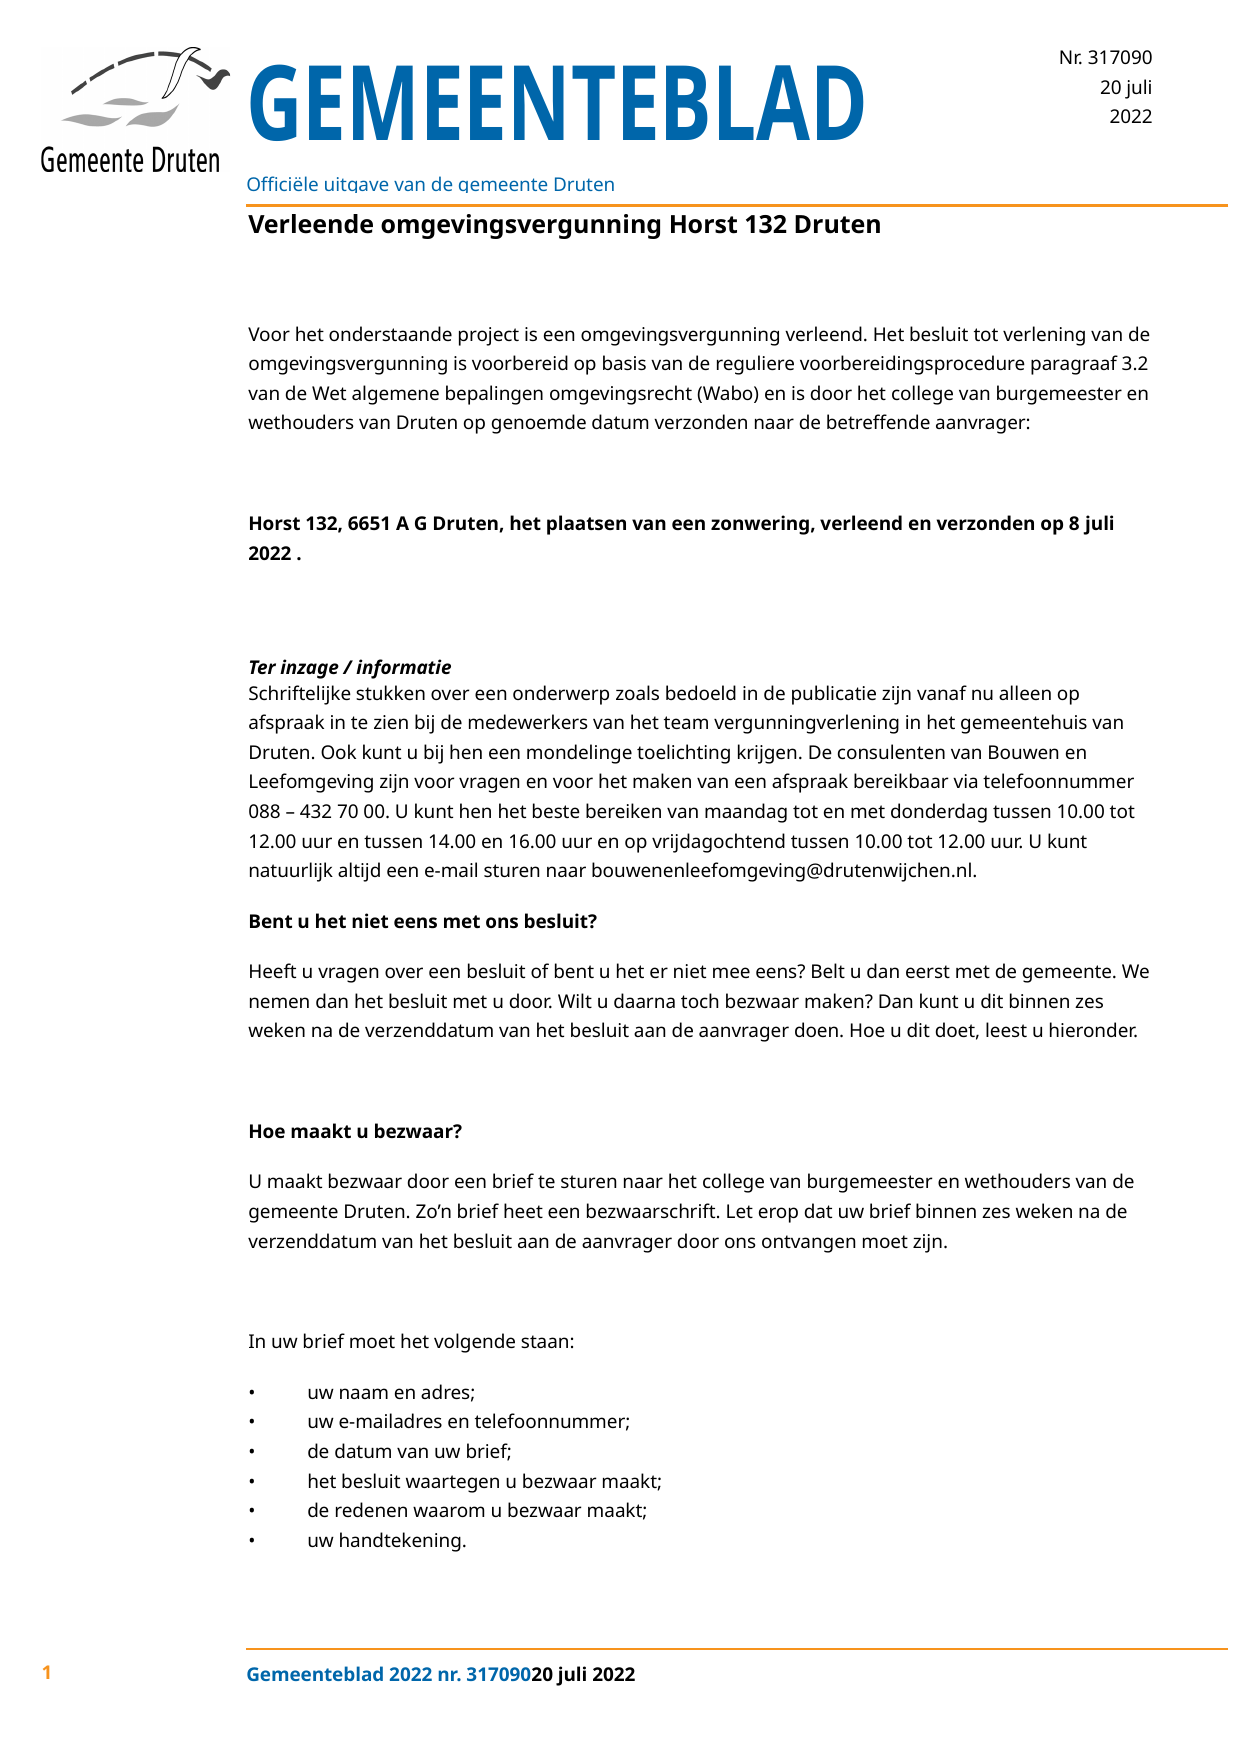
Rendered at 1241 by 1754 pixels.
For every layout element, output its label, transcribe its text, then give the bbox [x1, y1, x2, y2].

list uw e-mailadres en telefoonnummer; [248, 1409, 1152, 1434]
list het besluit waartegen u bezwaar maakt; [248, 1468, 1152, 1494]
text Hoe maakt u bezwaar? [248, 1118, 1152, 1144]
text Verleende omgevingsvergunning Horst 132 Druten [248, 207, 1152, 241]
list uw handtekening. [248, 1527, 1152, 1553]
text Horst 132, 6651 A G Druten, het plaatsen van een zonwering, verleend en verzonden op 8 juli 2022 . [248, 510, 1152, 566]
text Voor het onderstaande project is een omgevingsvergunning verleend. Het besluit tot verlening van de omgevingsvergunning is voorbereid op basis van de reguliere voorbereidingsprocedure paragraaf 3.2 van de Wet algemene bepalingen omgevingsrecht (Wabo) en is door het college van burgemeester en wethouders van Druten op genoemde datum verzonden naar de betreffende aanvrager: [248, 321, 1152, 435]
text U maakt bezwaar door een brief te sturen naar het college van burgemeester en wethouders van de gemeente Druten. Zo’n brief heet een bezwaarschrift. Let erop dat uw brief binnen zes weken na de verzenddatum van het besluit aan de aanvrager door ons ontvangen moet zijn. [248, 1169, 1152, 1254]
list de datum van uw brief; [248, 1438, 1152, 1464]
list uw naam en adres; [248, 1379, 1152, 1405]
text In uw brief moet het volgende staan: [248, 1329, 1152, 1354]
text Ter inzage / informatie [248, 654, 1152, 680]
text Bent u het niet eens met ons besluit? [248, 908, 1152, 934]
text Schriftelijke stukken over een onderwerp zoals bedoeld in de publicatie zijn vanaf nu alleen op afspraak in te zien bij de medewerkers van het team vergunningverlening in het gemeentehuis van Druten. Ook kunt u bij hen een mondelinge toelichting krijgen. De consulenten van Bouwen en Leefomgeving zijn voor vragen en voor het maken van een afspraak bereikbaar via telefoonnummer 088 – 432 70 00. U kunt hen het beste bereiken van maandag tot en met donderdag tussen 10.00 tot 12.00 uur en tussen 14.00 en 16.00 uur en op vrijdagochtend tussen 10.00 tot 12.00 uur. U kunt natuurlijk altijd een e-mail sturen naar bouwenenleefomgeving@drutenwijchen.nl. [248, 680, 1152, 883]
list de redenen waarom u bezwaar maakt; [248, 1497, 1152, 1523]
picture [41, 47, 231, 172]
text Heeft u vragen over een besluit of bent u het er niet mee eens? Belt u dan eerst met de gemeente. We nemen dan het besluit met u door. Wilt u daarna toch bezwaar maken? Dan kunt u dit binnen zes weken na de verzenddatum van het besluit aan de aanvrager doen. Hoe u dit doet, leest u hieronder. [248, 958, 1152, 1043]
